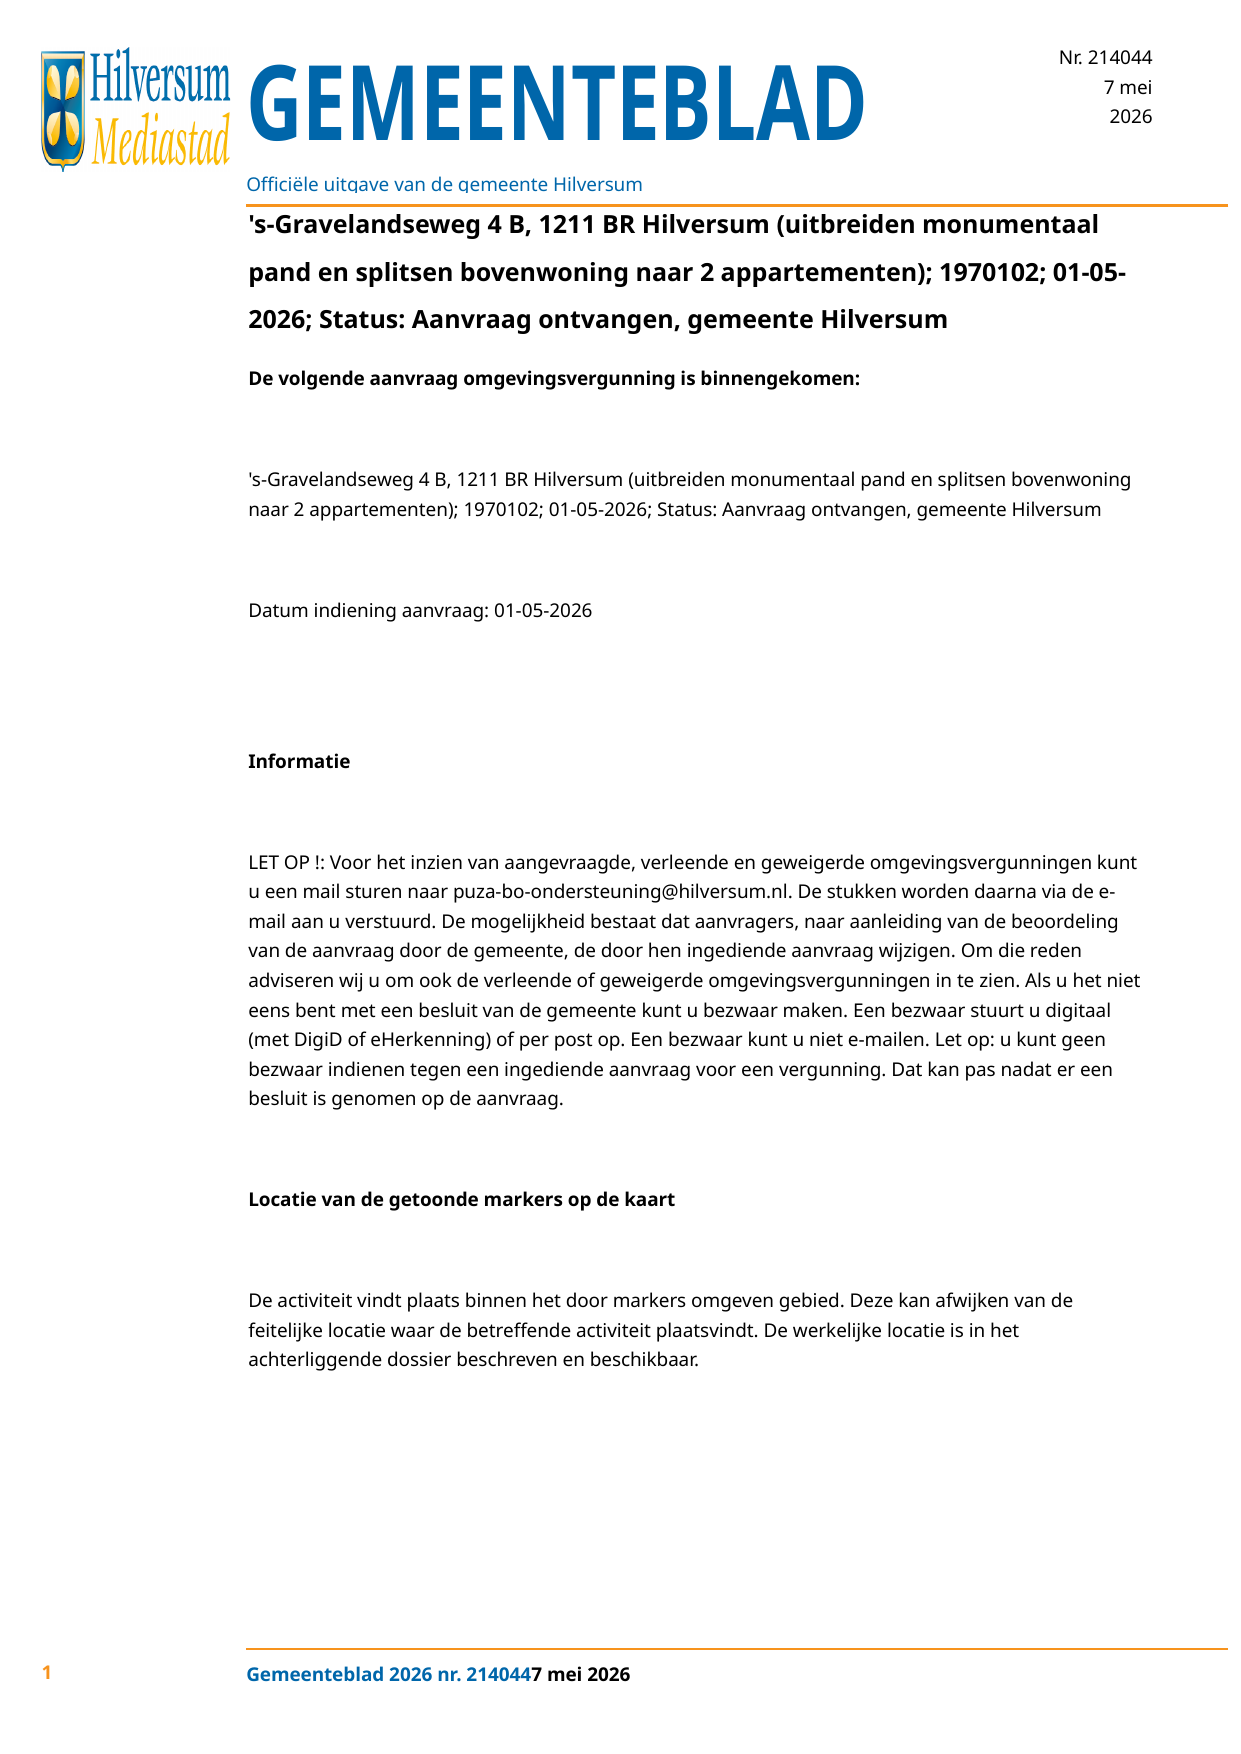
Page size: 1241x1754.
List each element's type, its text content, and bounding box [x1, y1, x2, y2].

text De volgende aanvraag omgevingsvergunning is binnengekomen: [248, 366, 1152, 391]
text 's-Gravelandseweg 4 B, 1211 BR Hilversum (uitbreiden monumentaal pand en splitsen bovenwoning naar 2 appartementen); 1970102; 01-05-2026; Status: Aanvraag ontvangen, gemeente Hilversum [248, 466, 1152, 522]
text 's-Gravelandseweg 4 B, 1211 BR Hilversum (uitbreiden monumentaal pand en splitsen bovenwoning naar 2 appartementen); 1970102; 01-05-2026; Status: Aanvraag ontvangen, gemeente Hilversum [248, 207, 1152, 336]
picture [41, 47, 231, 172]
text Locatie van de getoonde markers op de kaart [248, 1186, 1152, 1212]
text LET OP !: Voor het inzien van aangevraagde, verleende en geweigerde omgevingsvergunningen kunt u een mail sturen naar puza-bo-ondersteuning@hilversum.nl. De stukken worden daarna via de e-mail aan u verstuurd. De mogelijkheid bestaat dat aanvragers, naar aanleiding van de beoordeling van de aanvraag door de gemeente, de door hen ingediende aanvraag wijzigen. Om die reden adviseren wij u om ook de verleende of geweigerde omgevingsvergunningen in te zien. Als u het niet eens bent met een besluit van de gemeente kunt u bezwaar maken. Een bezwaar stuurt u digitaal (met DigiD of eHerkenning) of per post op. Een bezwaar kunt u niet e-mailen. Let op: u kunt geen bezwaar indienen tegen een ingediende aanvraag voor een vergunning. Dat kan pas nadat er een besluit is genomen op de aanvraag. [248, 849, 1152, 1111]
text De activiteit vindt plaats binnen het door markers omgeven gebied. Deze kan afwijken van de feitelijke locatie waar de betreffende activiteit plaatsvindt. De werkelijke locatie is in het achterliggende dossier beschreven en beschikbaar. [248, 1287, 1152, 1372]
text Datum indiening aanvraag: 01-05-2026 [248, 597, 1152, 622]
text Informatie [248, 748, 1152, 774]
